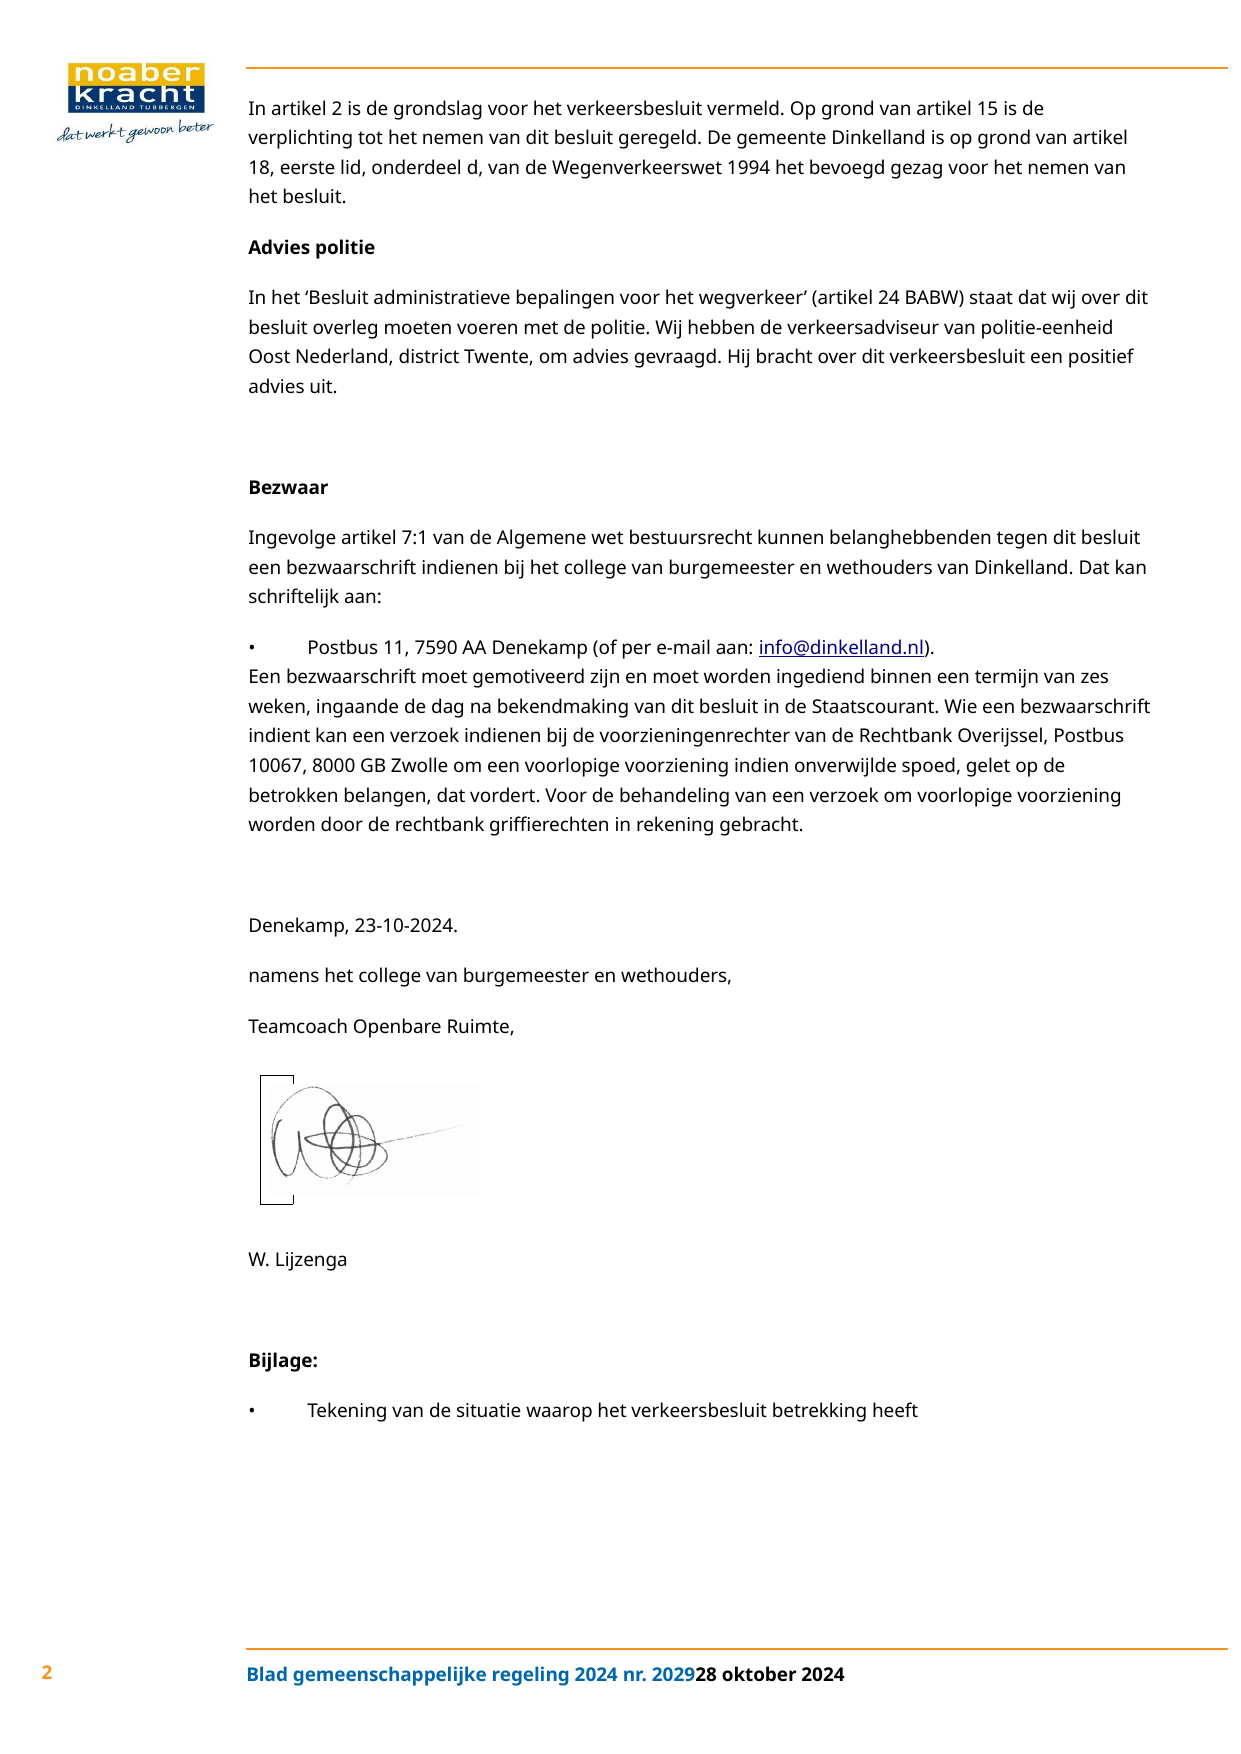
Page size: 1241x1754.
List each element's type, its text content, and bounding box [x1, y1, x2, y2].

text Een bezwaarschrift moet gemotiveerd zijn en moet worden ingediend binnen een termijn van zes weken, ingaande de dag na bekendmaking van dit besluit in de Staatscourant. Wie een bezwaarschrift indient kan een verzoek indienen bij de voorzieningenrechter van de Rechtbank Overijssel, Postbus 10067, 8000 GB Zwolle om een voorlopige voorziening indien onverwijlde spoed, gelet op de betrokken belangen, dat vordert. Voor de behandeling van een verzoek om voorlopige voorziening worden door de rechtbank griffierechten in rekening gebracht. [248, 663, 1152, 837]
text W. Lijzenga [248, 1246, 1152, 1272]
text Teamcoach Openbare Ruimte, [248, 1013, 1152, 1039]
list Tekening van de situatie waarop het verkeersbesluit betrekking heeft [248, 1397, 1152, 1423]
text Bijlage: [248, 1347, 1152, 1372]
picture [268, 1084, 479, 1195]
text In het ‘Besluit administratieve bepalingen voor het wegverkeer’ (artikel 24 BABW) staat dat wij over dit besluit overleg moeten voeren met de politie. Wij hebben de verkeersadviseur van politie-eenheid Oost Nederland, district Twente, om advies gevraagd. Hij bracht over dit verkeersbesluit een positief advies uit. [248, 284, 1152, 399]
picture [41, 47, 231, 172]
text Denekamp, 23-10-2024. [248, 912, 1152, 938]
text In artikel 2 is de grondslag voor het verkeersbesluit vermeld. Op grond van artikel 15 is de verplichting tot het nemen van dit besluit geregeld. De gemeente Dinkelland is op grond van artikel 18, eerste lid, onderdeel d, van de Wegenverkeerswet 1994 het bevoegd gezag voor het nemen van het besluit. [248, 95, 1152, 209]
text Ingevolge artikel 7:1 van de Algemene wet bestuursrecht kunnen belanghebbenden tegen dit besluit een bezwaarschrift indienen bij het college van burgemeester en wethouders van Dinkelland. Dat kan schriftelijk aan: [248, 524, 1152, 609]
text Bezwaar [248, 474, 1152, 500]
list Postbus 11, 7590 AA Denekamp (of per e-mail aan: info@dinkelland.nl). [248, 634, 1152, 660]
text Advies politie [248, 234, 1152, 260]
text namens het college van burgemeester en wethouders, [248, 963, 1152, 988]
